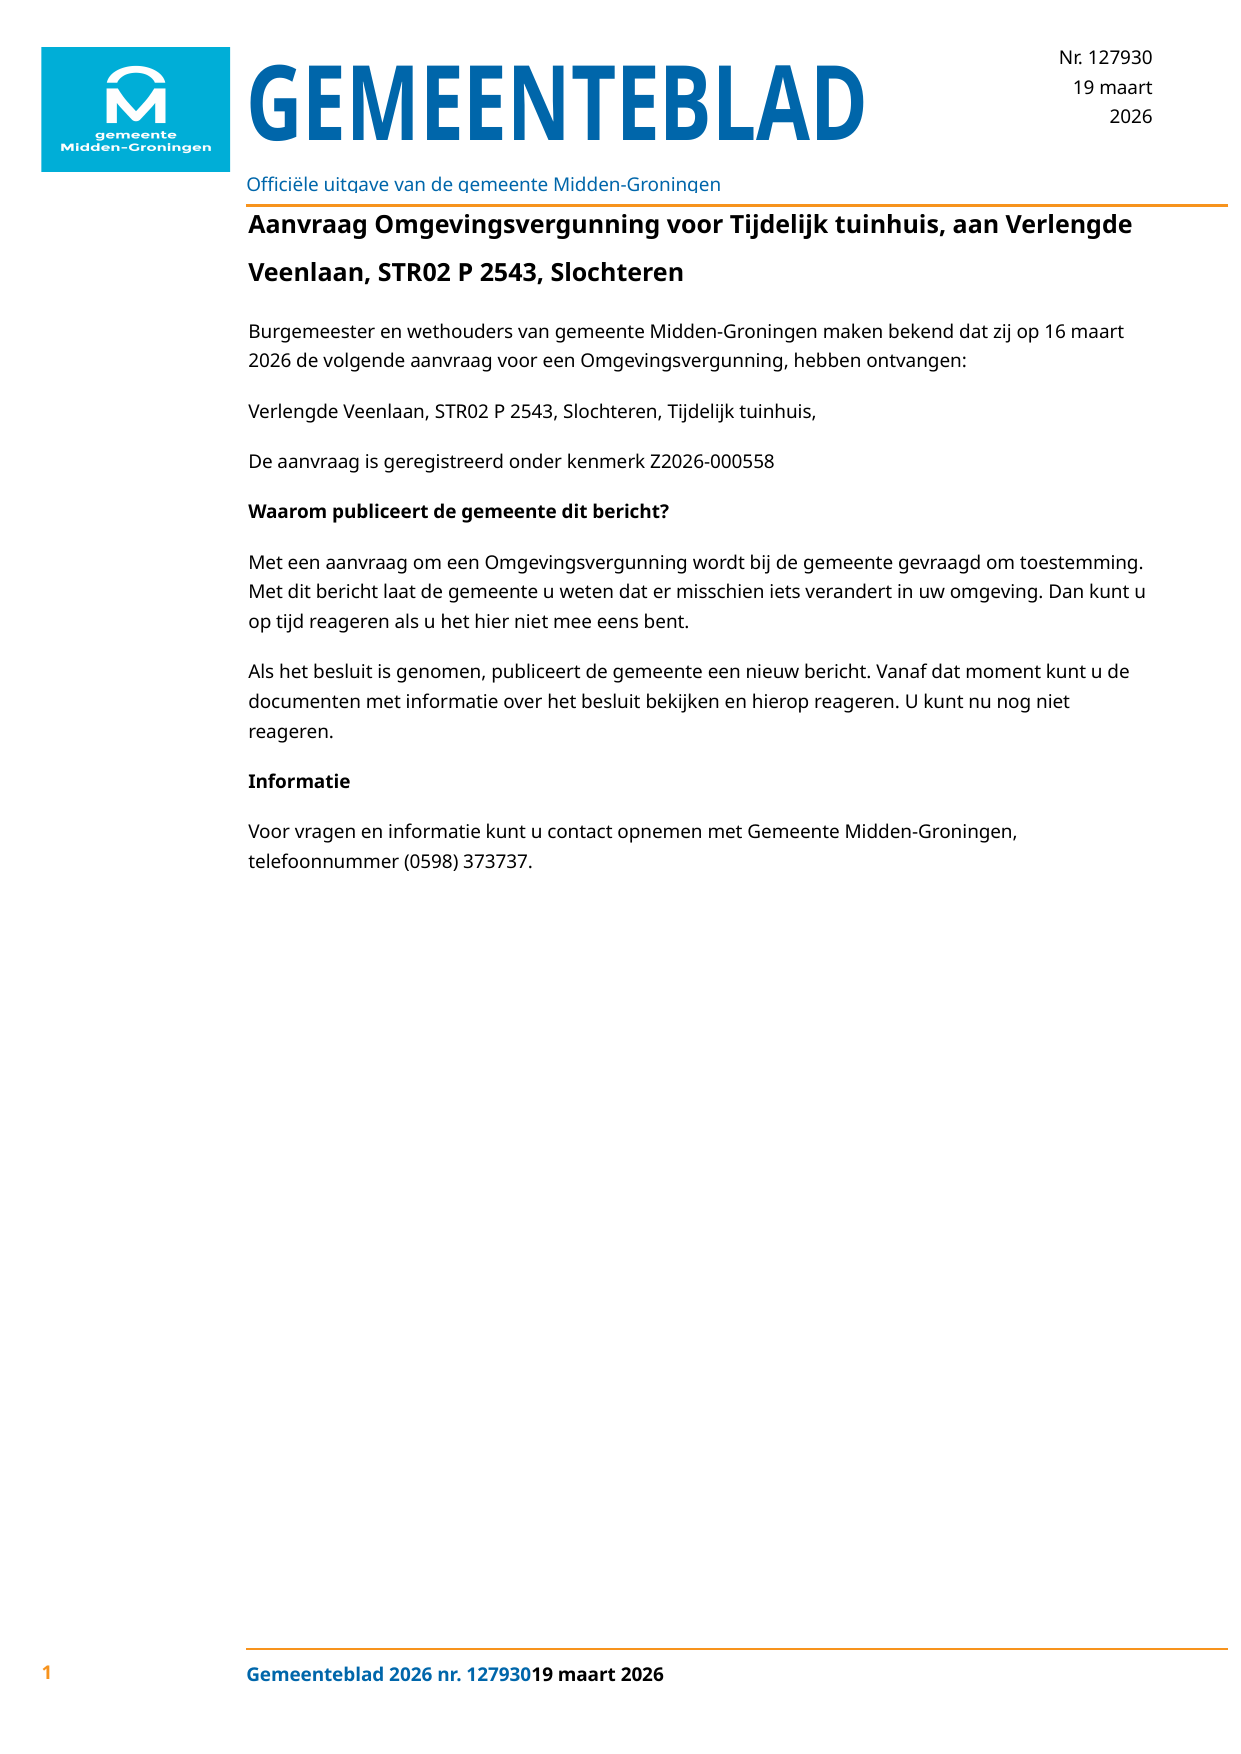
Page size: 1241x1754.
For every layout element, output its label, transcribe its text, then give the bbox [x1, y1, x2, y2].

picture [184, 146, 190, 153]
text Waarom publiceert de gemeente dit bericht? [248, 499, 1152, 524]
text Aanvraag Omgevingsvergunning voor Tijdelijk tuinhuis, aan Verlengde Veenlaan, STR02 P 2543, Slochteren [248, 207, 1152, 288]
picture [107, 89, 165, 122]
text Voor vragen en informatie kunt u contact opnemen met Gemeente Midden-Groningen, telefoonnummer (0598) 373737. [248, 819, 1152, 874]
text Verlengde Veenlaan, STR02 P 2543, Slochteren, Tijdelijk tuinhuis, [248, 398, 1152, 424]
text Met een aanvraag om een Omgevingsvergunning wordt bij de gemeente gevraagd om toestemming. Met dit bericht laat de gemeente u weten dat er misschien iets verandert in uw omgeving. Dan kunt u op tijd reageren als u het hier niet mee eens bent. [248, 549, 1152, 634]
text Informatie [248, 768, 1152, 794]
text Burgemeester en wethouders van gemeente Midden-Groningen maken bekend dat zij op 16 maart 2026 de volgende aanvraag voor een Omgevingsvergunning, hebben ontvangen: [248, 318, 1152, 373]
text De aanvraag is geregistreerd onder kenmerk Z2026-000558 [248, 448, 1152, 474]
picture [108, 66, 164, 82]
text Als het besluit is genomen, publiceert de gemeente een nieuw bericht. Vanaf dat moment kunt u de documenten met informatie over het besluit bekijken en hierop reageren. U kunt nu nog niet reageren. [248, 659, 1152, 744]
